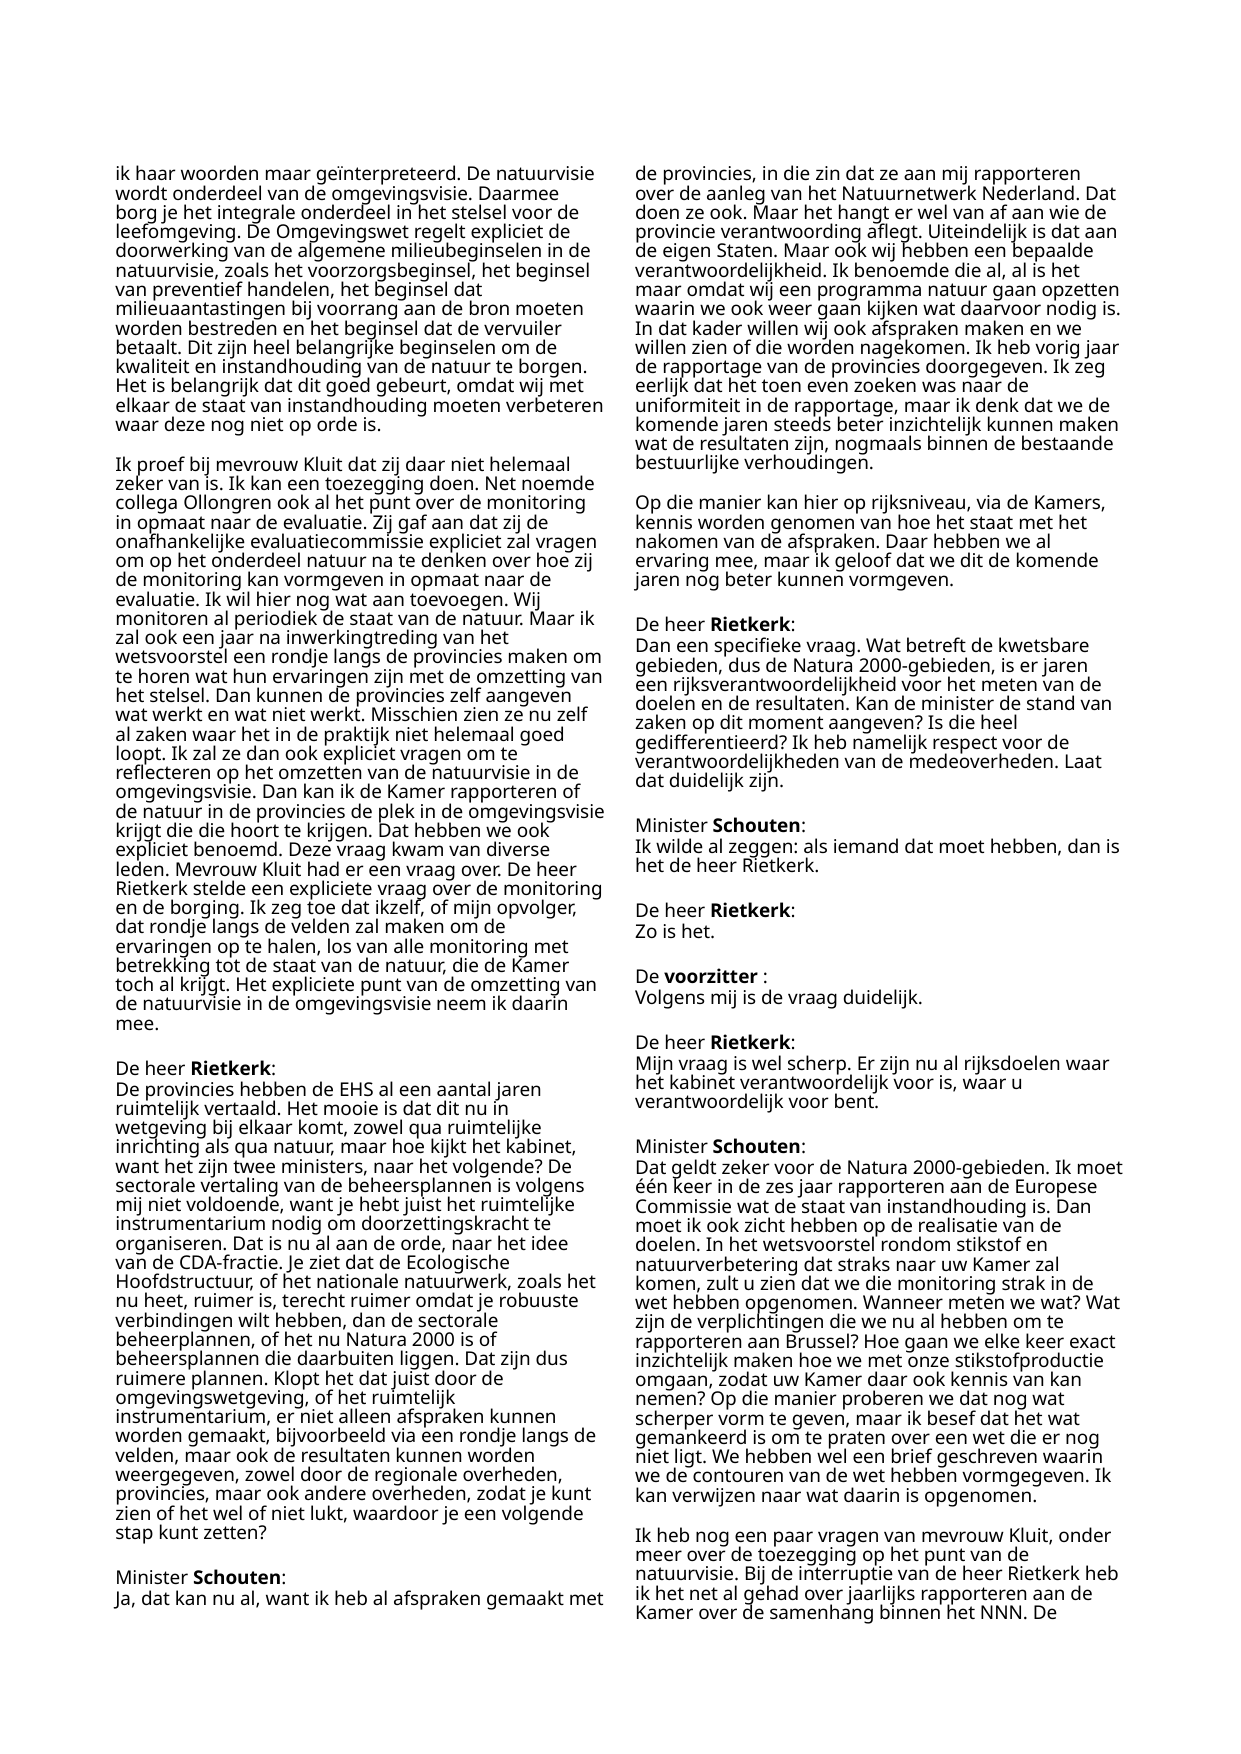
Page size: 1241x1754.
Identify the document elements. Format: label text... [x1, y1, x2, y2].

text Op die manier kan hier op rijksniveau, via de Kamers, kennis worden genomen van hoe het staat met het nakomen van de afspraken. Daar hebben we al ervaring mee, maar ik geloof dat we dit de komende jaren nog beter kunnen vormgeven. [635, 494, 1125, 591]
text Mijn vraag is wel scherp. Er zijn nu al rijksdoelen waar het kabinet verantwoordelijk voor is, waar u verantwoordelijk voor bent. [635, 1055, 1125, 1113]
text De heer Rietkerk: [635, 1029, 1125, 1055]
text ik haar woorden maar geïnterpreteerd. De natuurvisie wordt onderdeel van de omgevingsvisie. Daarmee borg je het integrale onderdeel in het stelsel voor de leefomgeving. De Omgevingswet regelt expliciet de doorwerking van de algemene milieubeginselen in de natuurvisie, zoals het voorzorgsbeginsel, het beginsel van preventief handelen, het beginsel dat milieuaantastingen bij voorrang aan de bron moeten worden bestreden en het beginsel dat de vervuiler betaalt. Dit zijn heel belangrijke beginselen om de kwaliteit en instandhouding van de natuur te borgen. Het is belangrijk dat dit goed gebeurt, omdat wij met elkaar de staat van instandhouding moeten verbeteren waar deze nog niet op orde is. [115, 165, 605, 435]
text De heer Rietkerk: [115, 1055, 605, 1081]
text Ik proef bij mevrouw Kluit dat zij daar niet helemaal zeker van is. Ik kan een toezegging doen. Net noemde collega Ollongren ook al het punt over de monitoring in opmaat naar de evaluatie. Zij gaf aan dat zij de onafhankelijke evaluatiecommissie expliciet zal vragen om op het onderdeel natuur na te denken over hoe zij de monitoring kan vormgeven in opmaat naar de evaluatie. Ik wil hier nog wat aan toevoegen. Wij monitoren al periodiek de staat van de natuur. Maar ik zal ook een jaar na inwerkingtreding van het wetsvoorstel een rondje langs de provincies maken om te horen wat hun ervaringen zijn met de omzetting van het stelsel. Dan kunnen de provincies zelf aangeven wat werkt en wat niet werkt. Misschien zien ze nu zelf al zaken waar het in de praktijk niet helemaal goed loopt. Ik zal ze dan ook expliciet vragen om te reflecteren op het omzetten van de natuurvisie in de omgevingsvisie. Dan kan ik de Kamer rapporteren of de natuur in de provincies de plek in de omgevingsvisie krijgt die die hoort te krijgen. Dat hebben we ook expliciet benoemd. Deze vraag kwam van diverse leden. Mevrouw Kluit had er een vraag over. De heer Rietkerk stelde een expliciete vraag over de monitoring en de borging. Ik zeg toe dat ikzelf, of mijn opvolger, dat rondje langs de velden zal maken om de ervaringen op te halen, los van alle monitoring met betrekking tot de staat van de natuur, die de Kamer toch al krijgt. Het expliciete punt van de omzetting van de natuurvisie in de omgevingsvisie neem ik daarin mee. [115, 456, 605, 1034]
text de provincies, in die zin dat ze aan mij rapporteren over de aanleg van het Natuurnetwerk Nederland. Dat doen ze ook. Maar het hangt er wel van af aan wie de provincie verantwoording aflegt. Uiteindelijk is dat aan de eigen Staten. Maar ook wij hebben een bepaalde verantwoordelijkheid. Ik benoemde die al, al is het maar omdat wij een programma natuur gaan opzetten waarin we ook weer gaan kijken wat daarvoor nodig is. In dat kader willen wij ook afspraken maken en we willen zien of die worden nagekomen. Ik heb vorig jaar de rapportage van de provincies doorgegeven. Ik zeg eerlijk dat het toen even zoeken was naar de uniformiteit in de rapportage, maar ik denk dat we de komende jaren steeds beter inzichtelijk kunnen maken wat de resultaten zijn, nogmaals binnen de bestaande bestuurlijke verhoudingen. [635, 165, 1125, 474]
text Dat geldt zeker voor de Natura 2000-gebieden. Ik moet één keer in de zes jaar rapporteren aan de Europese Commissie wat de staat van instandhouding is. Dan moet ik ook zicht hebben op de realisatie van de doelen. In het wetsvoorstel rondom stikstof en natuurverbetering dat straks naar uw Kamer zal komen, zult u zien dat we die monitoring strak in de wet hebben opgenomen. Wanneer meten we wat? Wat zijn de verplichtingen die we nu al hebben om te rapporteren aan Brussel? Hoe gaan we elke keer exact inzichtelijk maken hoe we met onze stikstofproductie omgaan, zodat uw Kamer daar ook kennis van kan nemen? Op die manier proberen we dat nog wat scherper vorm te geven, maar ik besef dat het wat gemankeerd is om te praten over een wet die er nog niet ligt. We hebben wel een brief geschreven waarin we de contouren van de wet hebben vormgegeven. Ik kan verwijzen naar wat daarin is opgenomen. [635, 1159, 1125, 1506]
text Minister Schouten: [635, 1133, 1125, 1159]
text Ja, dat kan nu al, want ik heb al afspraken gemaakt met [115, 1589, 605, 1609]
text Minister Schouten: [115, 1564, 605, 1589]
text De heer Rietkerk: [635, 897, 1125, 923]
text Zo is het. [635, 923, 1125, 942]
text De provincies hebben de EHS al een aantal jaren ruimtelijk vertaald. Het mooie is dat dit nu in wetgeving bij elkaar komt, zowel qua ruimtelijke inrichting als qua natuur, maar hoe kijkt het kabinet, want het zijn twee ministers, naar het volgende? De sectorale vertaling van de beheersplannen is volgens mij niet voldoende, want je hebt juist het ruimtelijke instrumentarium nodig om doorzettingskracht te organiseren. Dat is nu al aan de orde, naar het idee van de CDA-fractie. Je ziet dat de Ecologische Hoofdstructuur, of het nationale natuurwerk, zoals het nu heet, ruimer is, terecht ruimer omdat je robuuste verbindingen wilt hebben, dan de sectorale beheerplannen, of het nu Natura 2000 is of beheersplannen die daarbuiten liggen. Dat zijn dus ruimere plannen. Klopt het dat juist door de omgevingswetgeving, of het ruimtelijk instrumentarium, er niet alleen afspraken kunnen worden gemaakt, bijvoorbeeld via een rondje langs de velden, maar ook de resultaten kunnen worden weergegeven, zowel door de regionale overheden, provincies, maar ook andere overheden, zodat je kunt zien of het wel of niet lukt, waardoor je een volgende stap kunt zetten? [115, 1081, 605, 1543]
text Volgens mij is de vraag duidelijk. [635, 989, 1125, 1008]
text Dan een specifieke vraag. Wat betreft de kwetsbare gebieden, dus de Natura 2000-gebieden, is er jaren een rijksverantwoordelijkheid voor het meten van de doelen en de resultaten. Kan de minister de stand van zaken op dit moment aangeven? Is die heel gedifferentieerd? Ik heb namelijk respect voor de verantwoordelijkheden van de medeoverheden. Laat dat duidelijk zijn. [635, 637, 1125, 791]
text Ik wilde al zeggen: als iemand dat moet hebben, dan is het de heer Rietkerk. [635, 838, 1125, 877]
text Minister Schouten: [635, 812, 1125, 838]
text Ik heb nog een paar vragen van mevrouw Kluit, onder meer over de toezegging op het punt van de natuurvisie. Bij de interruptie van de heer Rietkerk heb ik het net al gehad over jaarlijks rapporteren aan de Kamer over de samenhang binnen het NNN. De [635, 1527, 1125, 1623]
text De voorzitter : [635, 963, 1125, 989]
text De heer Rietkerk: [635, 612, 1125, 637]
